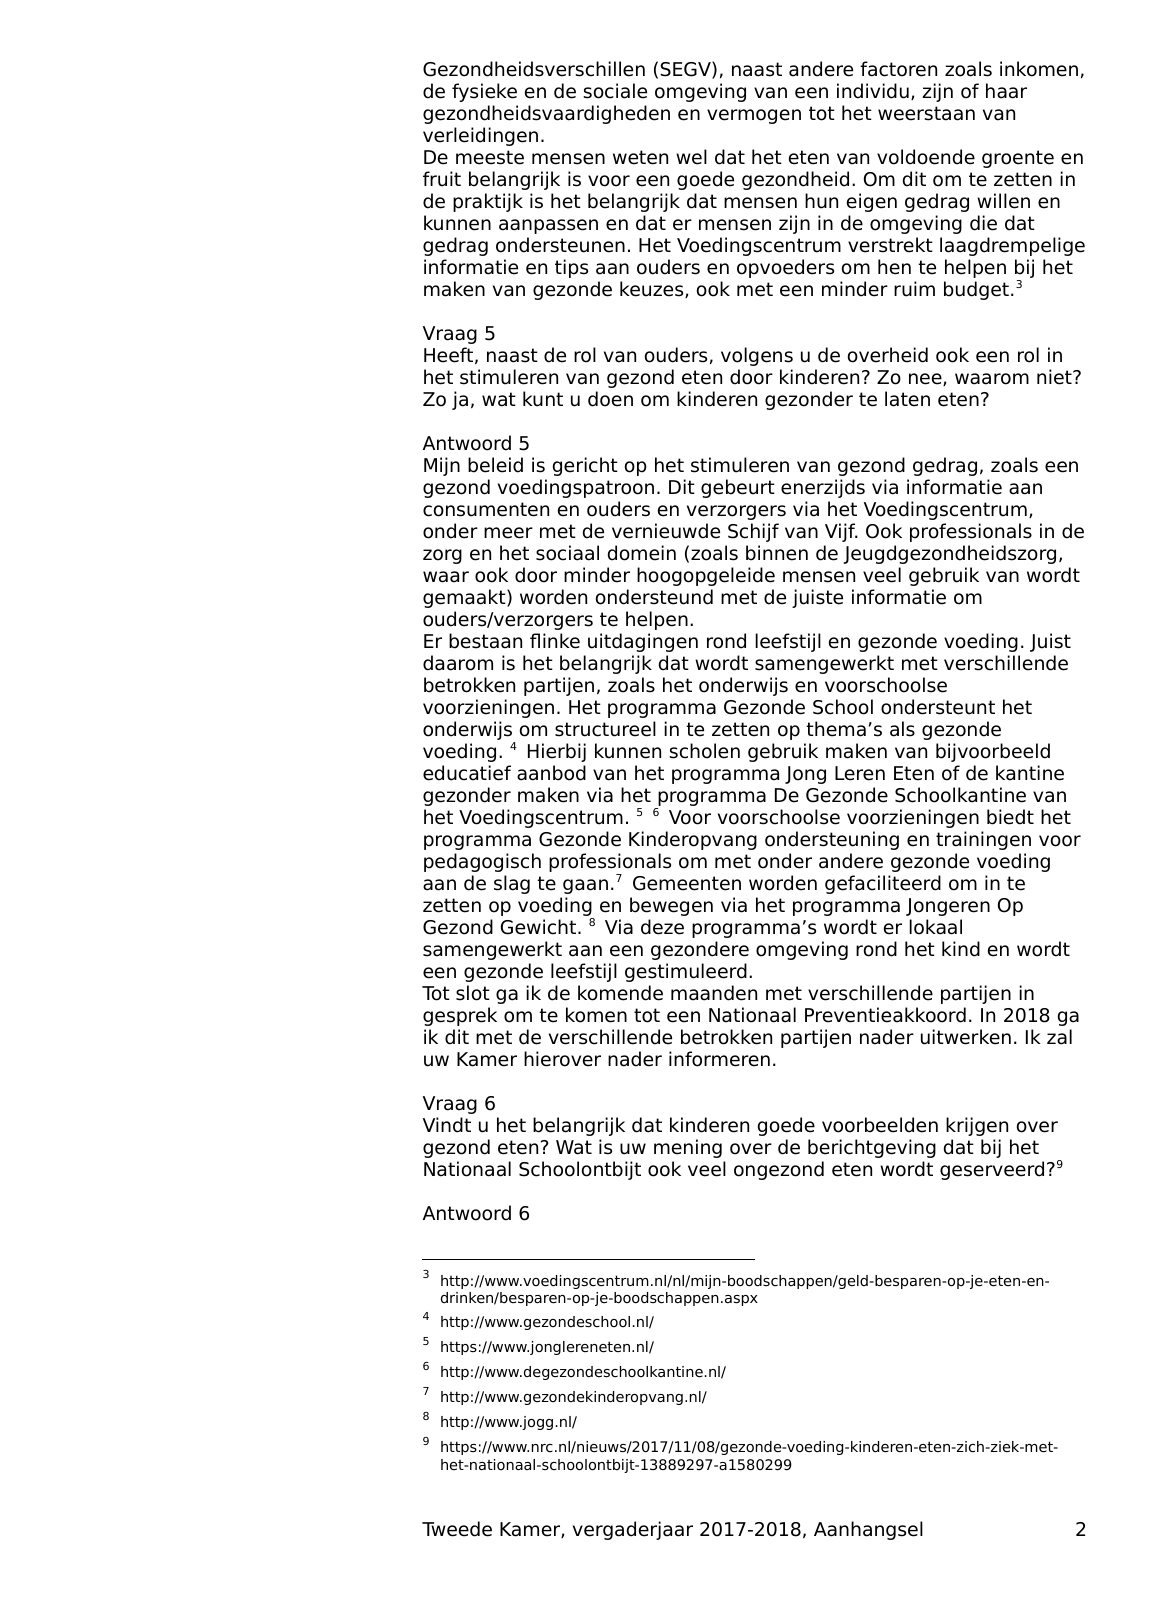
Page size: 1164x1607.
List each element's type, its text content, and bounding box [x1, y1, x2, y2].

text De meeste mensen weten wel dat het eten van voldoende groente en fruit belangrijk is voor een goede gezondheid. Om dit om te zetten in de praktijk is het belangrijk dat mensen hun eigen gedrag willen en kunnen aanpassen en dat er mensen zijn in de omgeving die dat gedrag ondersteunen. Het Voedingscentrum verstrekt laagdrempelige informatie en tips aan ouders en opvoeders om hen te helpen bij het maken van gezonde keuzes, ook met een minder ruim budget. [422, 147, 1087, 301]
text Tot slot ga ik de komende maanden met verschillende partijen in gesprek om te komen tot een Nationaal Preventieakkoord. In 2018 ga ik dit met de verschillende betrokken partijen nader uitwerken. Ik zal uw Kamer hierover nader informeren. [422, 983, 1087, 1071]
text Vindt u het belangrijk dat kinderen goede voorbeelden krijgen over gezond eten? Wat is uw mening over de berichtgeving dat bij het Nationaal Schoolontbijt ook veel ongezond eten wordt geserveerd? [422, 1115, 1087, 1181]
text http://www.jogg.nl/ [422, 1410, 1087, 1432]
text Gezondheidsverschillen (SEGV), naast andere factoren zoals inkomen, de fysieke en de sociale omgeving van een individu, zijn of haar gezondheidsvaardigheden en vermogen tot het weerstaan van verleidingen. [422, 59, 1087, 147]
text Er bestaan flinke uitdagingen rond leefstijl en gezonde voeding. Juist daarom is het belangrijk dat wordt samengewerkt met verschillende betrokken partijen, zoals het onderwijs en voorschoolse voorzieningen. Het programma Gezonde School ondersteunt het onderwijs om structureel in te zetten op thema’s als gezonde voeding. Hierbij kunnen scholen gebruik maken van bijvoorbeeld educatief aanbod van het programma Jong Leren Eten of de kantine gezonder maken via het programma De Gezonde Schoolkantine van het Voedingscentrum. Voor voorschoolse voorzieningen biedt het programma Gezonde Kinderopvang ondersteuning en trainingen voor pedagogisch professionals om met onder andere gezonde voeding aan de slag te gaan. Gemeenten worden gefaciliteerd om in te zetten op voeding en bewegen via het programma Jongeren Op Gezond Gewicht. Via deze programma’s wordt er lokaal samengewerkt aan een gezondere omgeving rond het kind en wordt een gezonde leefstijl gestimuleerd. [422, 631, 1087, 983]
text http://www.gezondeschool.nl/ [422, 1310, 1087, 1332]
text http://www.voedingscentrum.nl/nl/mijn-boodschappen/geld-besparen-op-je-eten-en-drinken/besparen-op-je-boodschappen.aspx [422, 1268, 1087, 1307]
text https://www.nrc.nl/nieuws/2017/11/08/gezonde-voeding-kinderen-eten-zich-ziek-met-het-nationaal-schoolontbijt-13889297-a1580299 [422, 1435, 1087, 1474]
text Vraag 6 [422, 1093, 1087, 1115]
text Antwoord 6 [422, 1203, 1087, 1225]
text http://www.gezondekinderopvang.nl/ [422, 1385, 1087, 1407]
text Antwoord 5 [422, 433, 1087, 455]
text Vraag 5 [422, 323, 1087, 345]
text Heeft, naast de rol van ouders, volgens u de overheid ook een rol in het stimuleren van gezond eten door kinderen? Zo nee, waarom niet? Zo ja, wat kunt u doen om kinderen gezonder te laten eten? [422, 345, 1087, 411]
text http://www.degezondeschoolkantine.nl/ [422, 1360, 1087, 1382]
text Mijn beleid is gericht op het stimuleren van gezond gedrag, zoals een gezond voedingspatroon. Dit gebeurt enerzijds via informatie aan consumenten en ouders en verzorgers via het Voedingscentrum, onder meer met de vernieuwde Schijf van Vijf. Ook professionals in de zorg en het sociaal domein (zoals binnen de Jeugdgezondheidszorg, waar ook door minder hoogopgeleide mensen veel gebruik van wordt gemaakt) worden ondersteund met de juiste informatie om ouders/verzorgers te helpen. [422, 455, 1087, 631]
text https://www.jonglereneten.nl/ [422, 1335, 1087, 1357]
